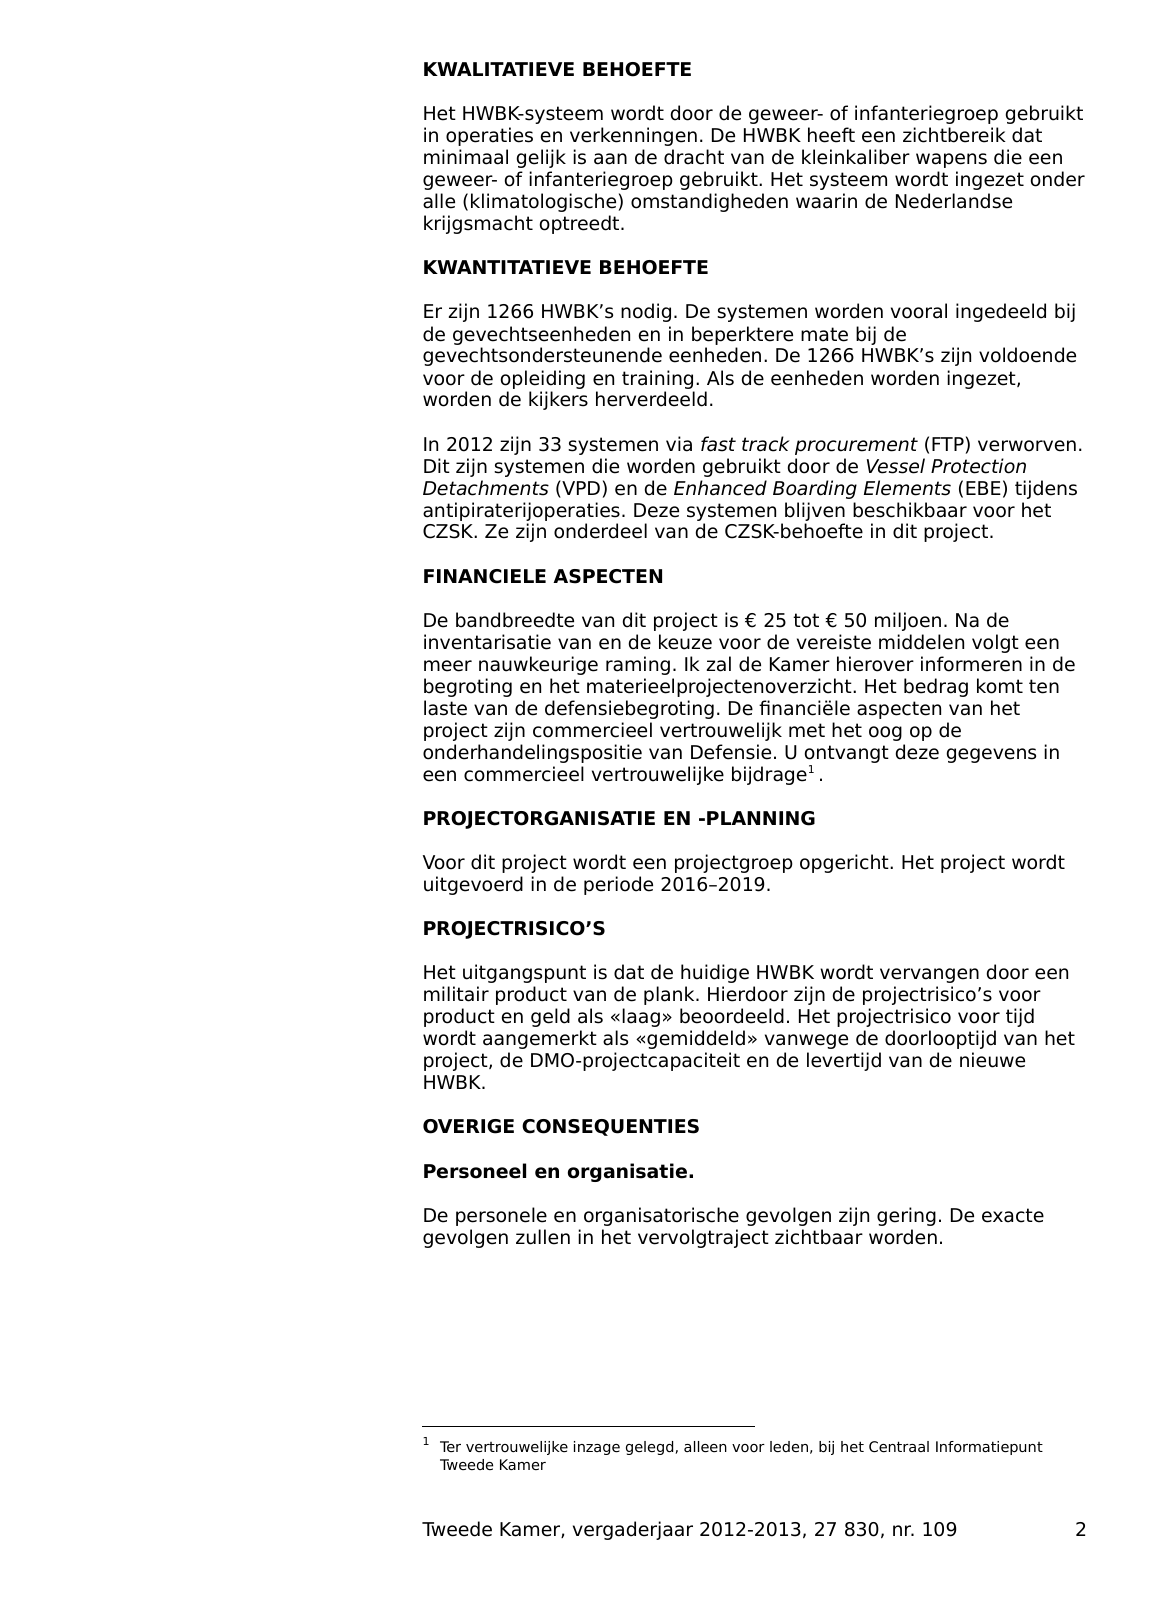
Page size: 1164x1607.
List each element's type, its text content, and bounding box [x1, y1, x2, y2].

text De bandbreedte van dit project is € 25 tot € 50 miljoen. Na de inventarisatie van en de keuze voor de vereiste middelen volgt een meer nauwkeurige raming. Ik zal de Kamer hierover informeren in de begroting en het materieelprojectenoverzicht. Het bedrag komt ten laste van de defensiebegroting. De financiële aspecten van het project zijn commercieel vertrouwelijk met het oog op de onderhandelingspositie van Defensie. U ontvangt deze gegevens in een commercieel vertrouwelijke bijdrage. [422, 610, 1087, 786]
text In 2012 zijn 33 systemen via fast track procurement (FTP) verworven. Dit zijn systemen die worden gebruikt door de Vessel Protection Detachments (VPD) en de Enhanced Boarding Elements (EBE) tijdens antipiraterijoperaties. Deze systemen blijven beschikbaar voor het CZSK. Ze zijn onderdeel van de CZSK-behoefte in dit project. [422, 433, 1087, 543]
subtitle OVERIGE CONSEQUENTIES [422, 1116, 1087, 1138]
text De personele en organisatorische gevolgen zijn gering. De exacte gevolgen zullen in het vervolgtraject zichtbaar worden. [422, 1205, 1087, 1249]
subtitle PROJECTRISICO’S [422, 918, 1087, 940]
text Voor dit project wordt een projectgroep opgericht. Het project wordt uitgevoerd in de periode 2016–2019. [422, 852, 1087, 896]
text Er zijn 1266 HWBK’s nodig. De systemen worden vooral ingedeeld bij de gevechtseenheden en in beperktere mate bij de gevechtsondersteunende eenheden. De 1266 HWBK’s zijn voldoende voor de opleiding en training. Als de eenheden worden ingezet, worden de kijkers herverdeeld. [422, 301, 1087, 411]
subtitle FINANCIELE ASPECTEN [422, 566, 1087, 588]
subtitle KWALITATIEVE BEHOEFTE [422, 59, 1087, 81]
subtitle Personeel en organisatie. [422, 1161, 1087, 1182]
text Ter vertrouwelijke inzage gelegd, alleen voor leden, bij het Centraal Informatiepunt Tweede Kamer [422, 1435, 1087, 1474]
subtitle KWANTITATIEVE BEHOEFTE [422, 257, 1087, 279]
text Het uitgangspunt is dat de huidige HWBK wordt vervangen door een militair product van de plank. Hierdoor zijn de projectrisico’s voor product en geld als «laag» beoordeeld. Het projectrisico voor tijd wordt aangemerkt als «gemiddeld» vanwege de doorlooptijd van het project, de DMO-projectcapaciteit en de levertijd van de nieuwe HWBK. [422, 962, 1087, 1094]
subtitle PROJECTORGANISATIE EN -PLANNING [422, 808, 1087, 830]
text Het HWBK-systeem wordt door de geweer- of infanteriegroep gebruikt in operaties en verkenningen. De HWBK heeft een zichtbereik dat minimaal gelijk is aan de dracht van de kleinkaliber wapens die een geweer- of infanteriegroep gebruikt. Het systeem wordt ingezet onder alle (klimatologische) omstandigheden waarin de Nederlandse krijgsmacht optreedt. [422, 103, 1087, 235]
